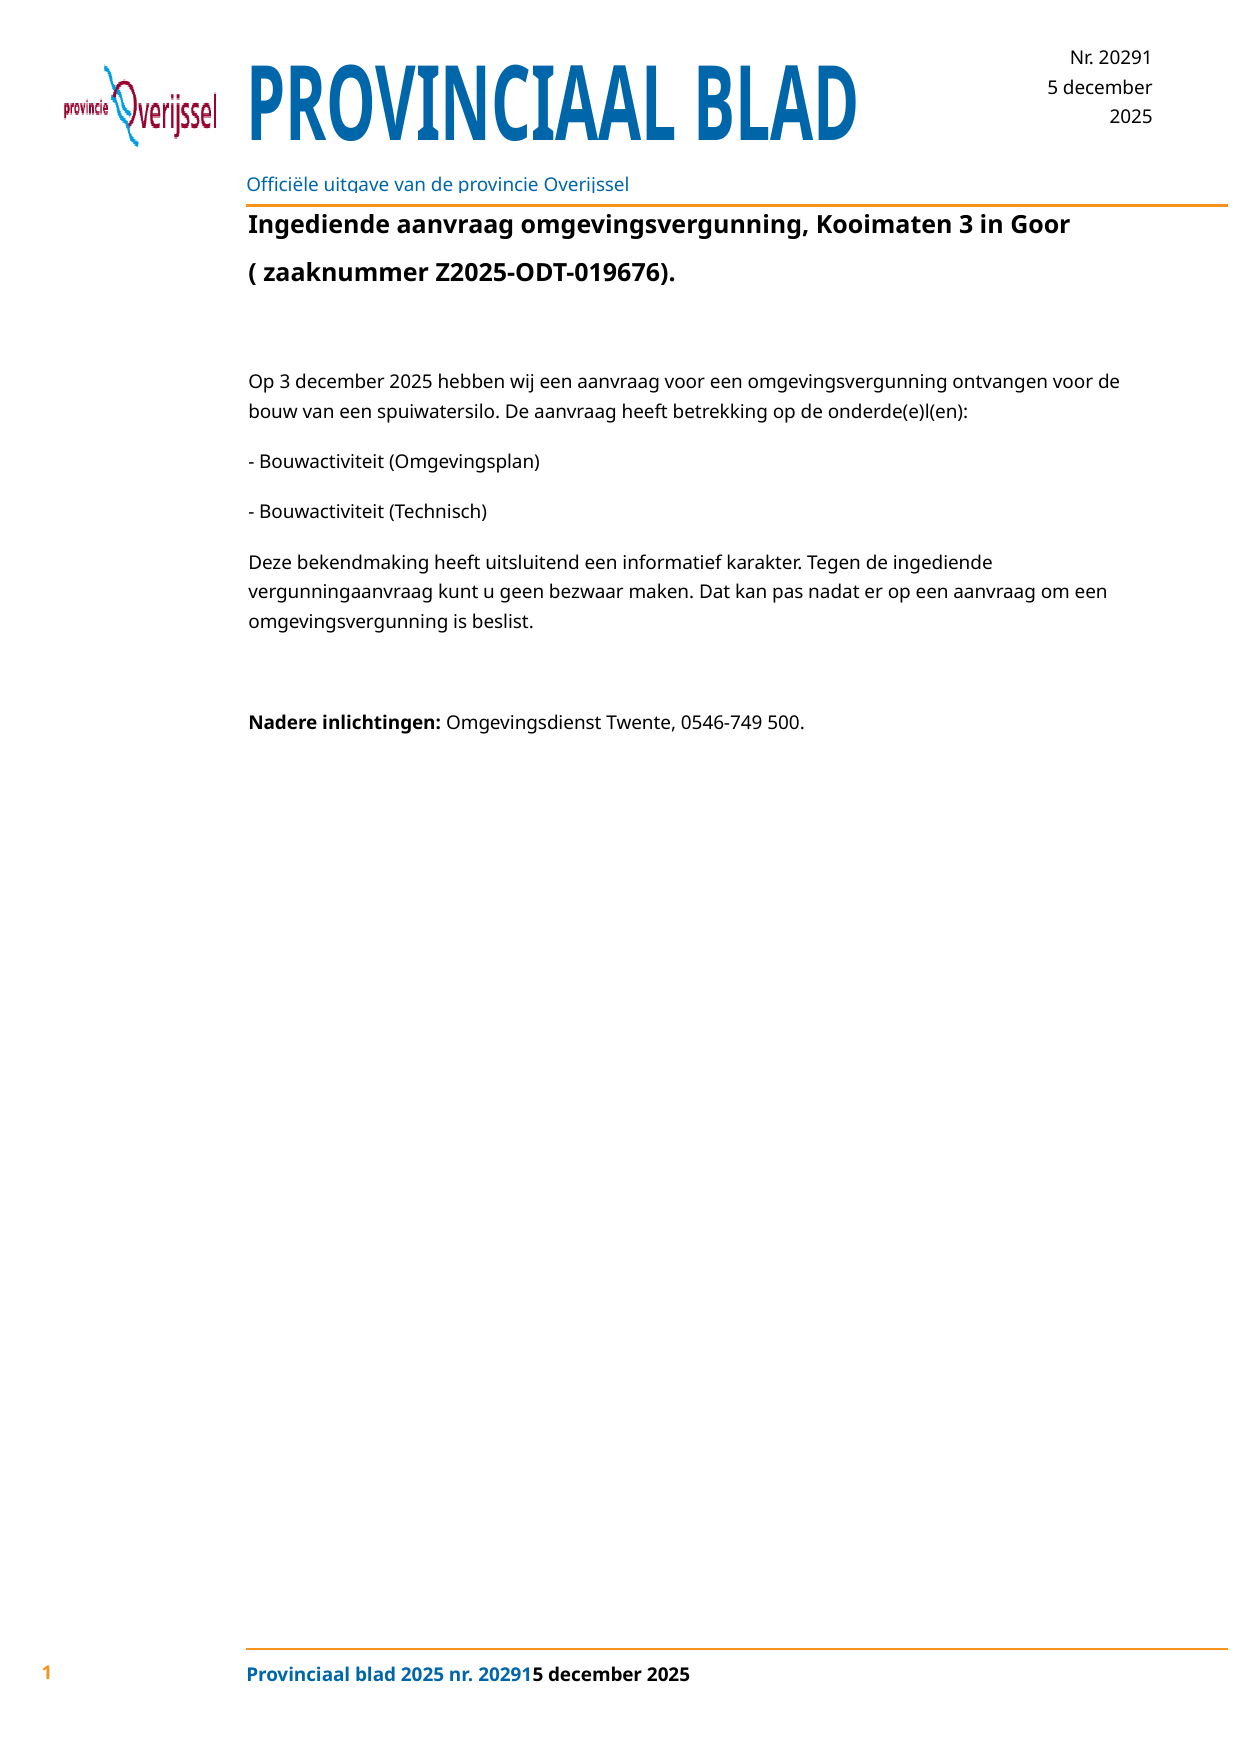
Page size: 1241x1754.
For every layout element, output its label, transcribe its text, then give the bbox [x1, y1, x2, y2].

text - Bouwactiviteit (Technisch) [248, 499, 1152, 524]
text Deze bekendmaking heeft uitsluitend een informatief karakter. Tegen de ingediende vergunningaanvraag kunt u geen bezwaar maken. Dat kan pas nadat er op een aanvraag om een omgevingsvergunning is beslist. [248, 549, 1152, 634]
text Op 3 december 2025 hebben wij een aanvraag voor een omgevingsvergunning ontvangen voor de bouw van een spuiwatersilo. De aanvraag heeft betrekking op de onderde(e)l(en): [248, 368, 1152, 424]
text - Bouwactiviteit (Omgevingsplan) [248, 448, 1152, 474]
text Nadere inlichtingen: Omgevingsdienst Twente, 0546-749 500. [248, 709, 1152, 735]
text Ingediende aanvraag omgevingsvergunning, Kooimaten 3 in Goor ( zaaknummer Z2025-ODT-019676). [248, 207, 1152, 288]
picture [41, 47, 231, 172]
